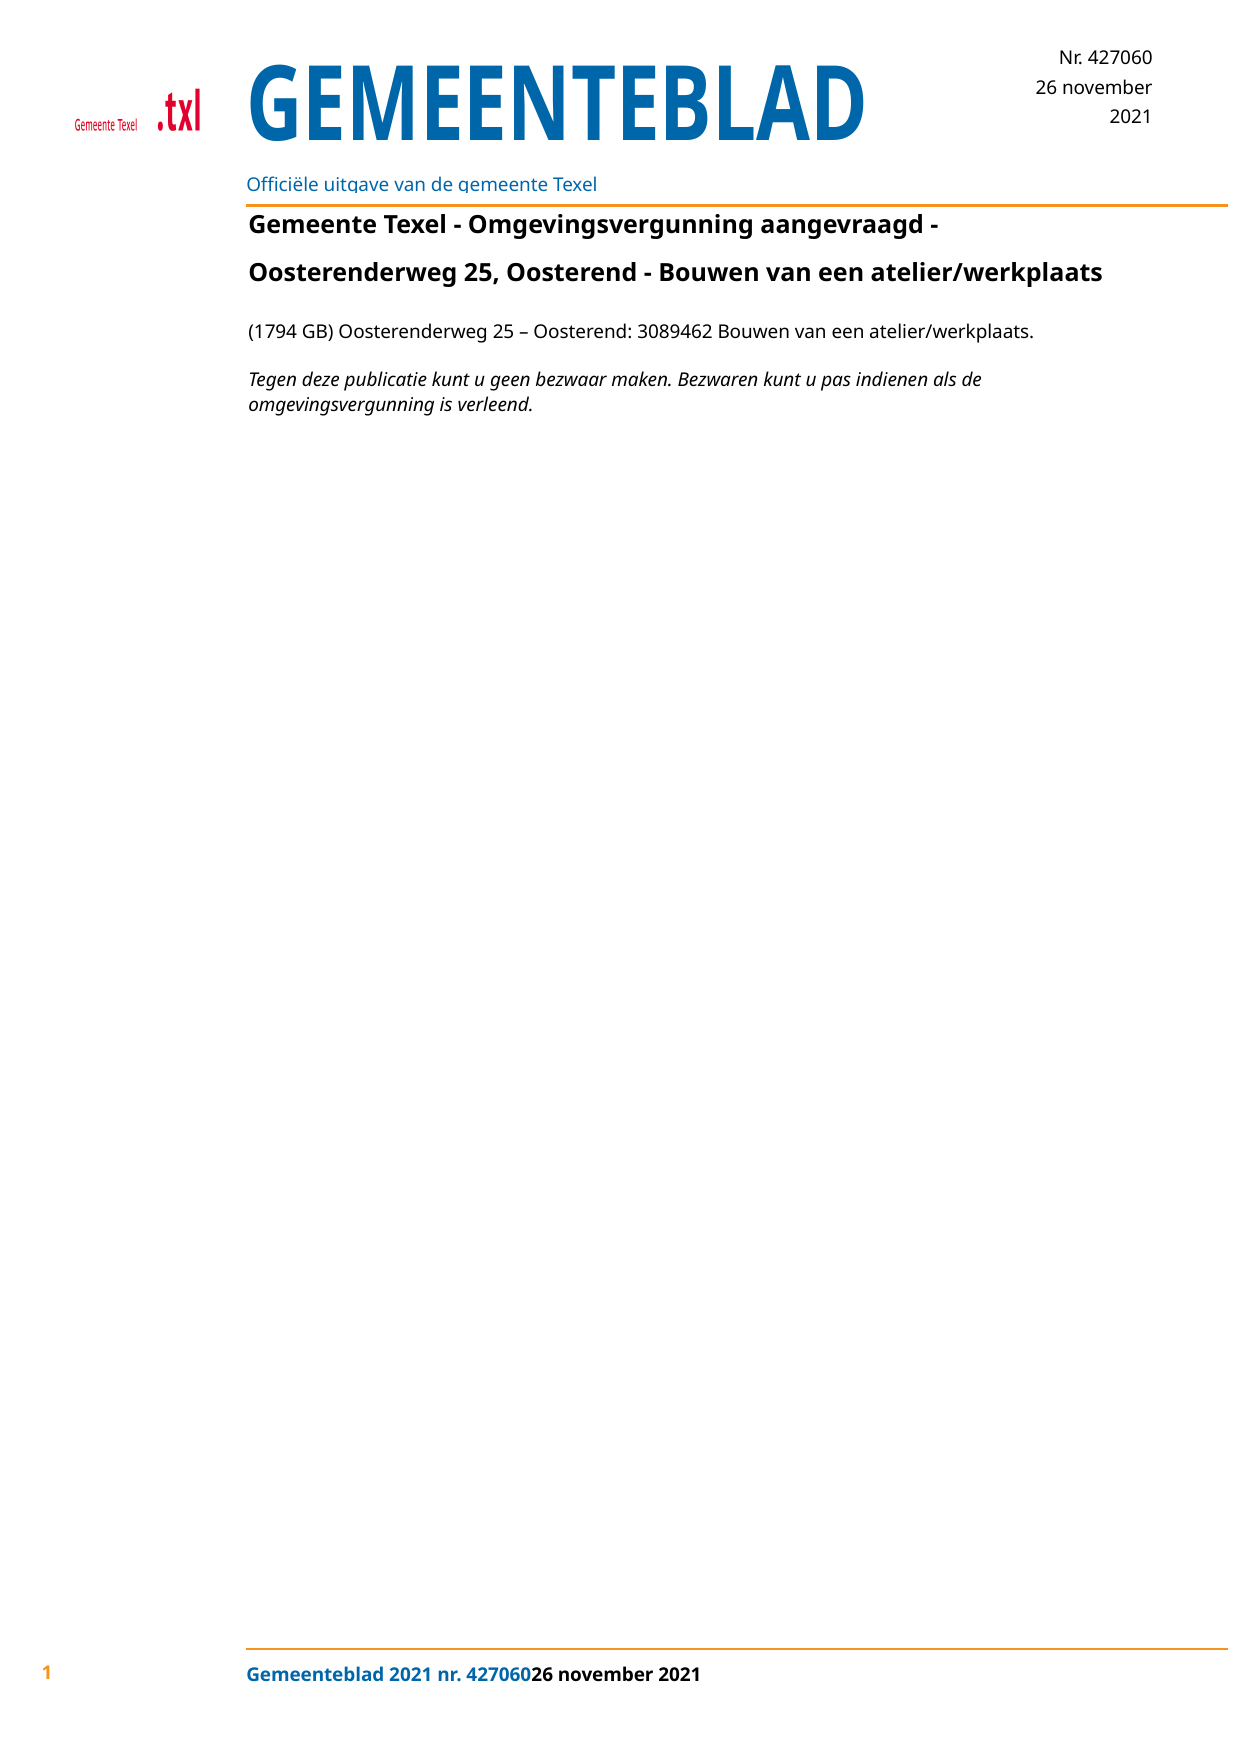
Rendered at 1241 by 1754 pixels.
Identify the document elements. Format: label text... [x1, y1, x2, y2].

text Gemeente Texel - Omgevingsvergunning aangevraagd - Oosterenderweg 25, Oosterend - Bouwen van een atelier/werkplaats [248, 207, 1152, 288]
picture [41, 47, 231, 172]
text Tegen deze publicatie kunt u geen bezwaar maken. Bezwaren kunt u pas indienen als de omgevingsvergunning is verleend. [248, 366, 1152, 417]
text (1794 GB) Oosterenderweg 25 – Oosterend: 3089462 Bouwen van een atelier/werkplaats. [248, 318, 1152, 344]
